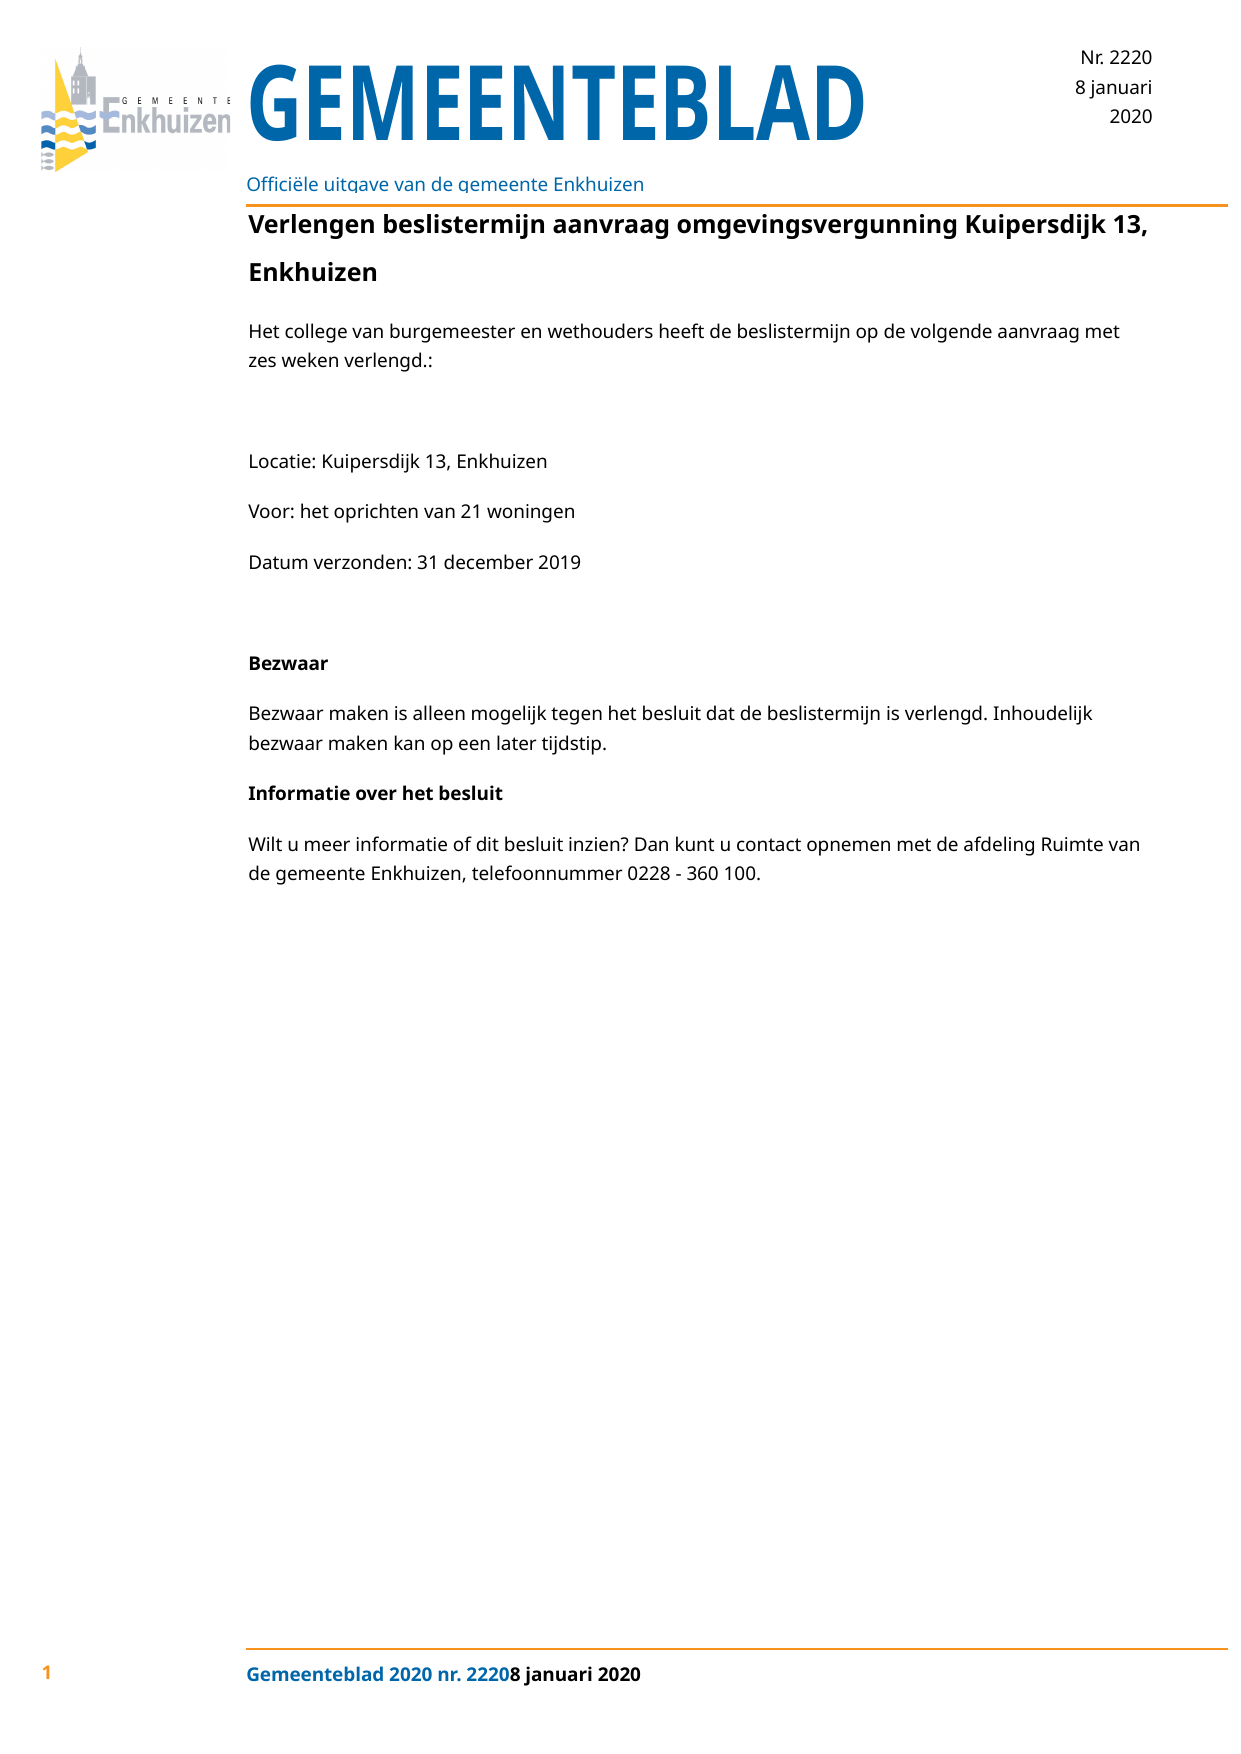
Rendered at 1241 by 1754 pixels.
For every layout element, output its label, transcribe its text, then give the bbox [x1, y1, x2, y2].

text Het college van burgemeester en wethouders heeft de beslistermijn op de volgende aanvraag met zes weken verlengd.: [248, 318, 1152, 373]
text Bezwaar maken is alleen mogelijk tegen het besluit dat de beslistermijn is verlengd. Inhoudelijk bezwaar maken kan op een later tijdstip. [248, 700, 1152, 756]
text Bezwaar [248, 650, 1152, 676]
text Voor: het oprichten van 21 woningen [248, 499, 1152, 524]
text Verlengen beslistermijn aanvraag omgevingsvergunning Kuipersdijk 13, Enkhuizen [248, 207, 1152, 288]
text Locatie: Kuipersdijk 13, Enkhuizen [248, 448, 1152, 474]
picture [41, 47, 231, 172]
text Wilt u meer informatie of dit besluit inzien? Dan kunt u contact opnemen met de afdeling Ruimte van de gemeente Enkhuizen, telefoonnummer 0228 - 360 100. [248, 831, 1152, 886]
text Datum verzonden: 31 december 2019 [248, 549, 1152, 575]
text Informatie over het besluit [248, 780, 1152, 806]
